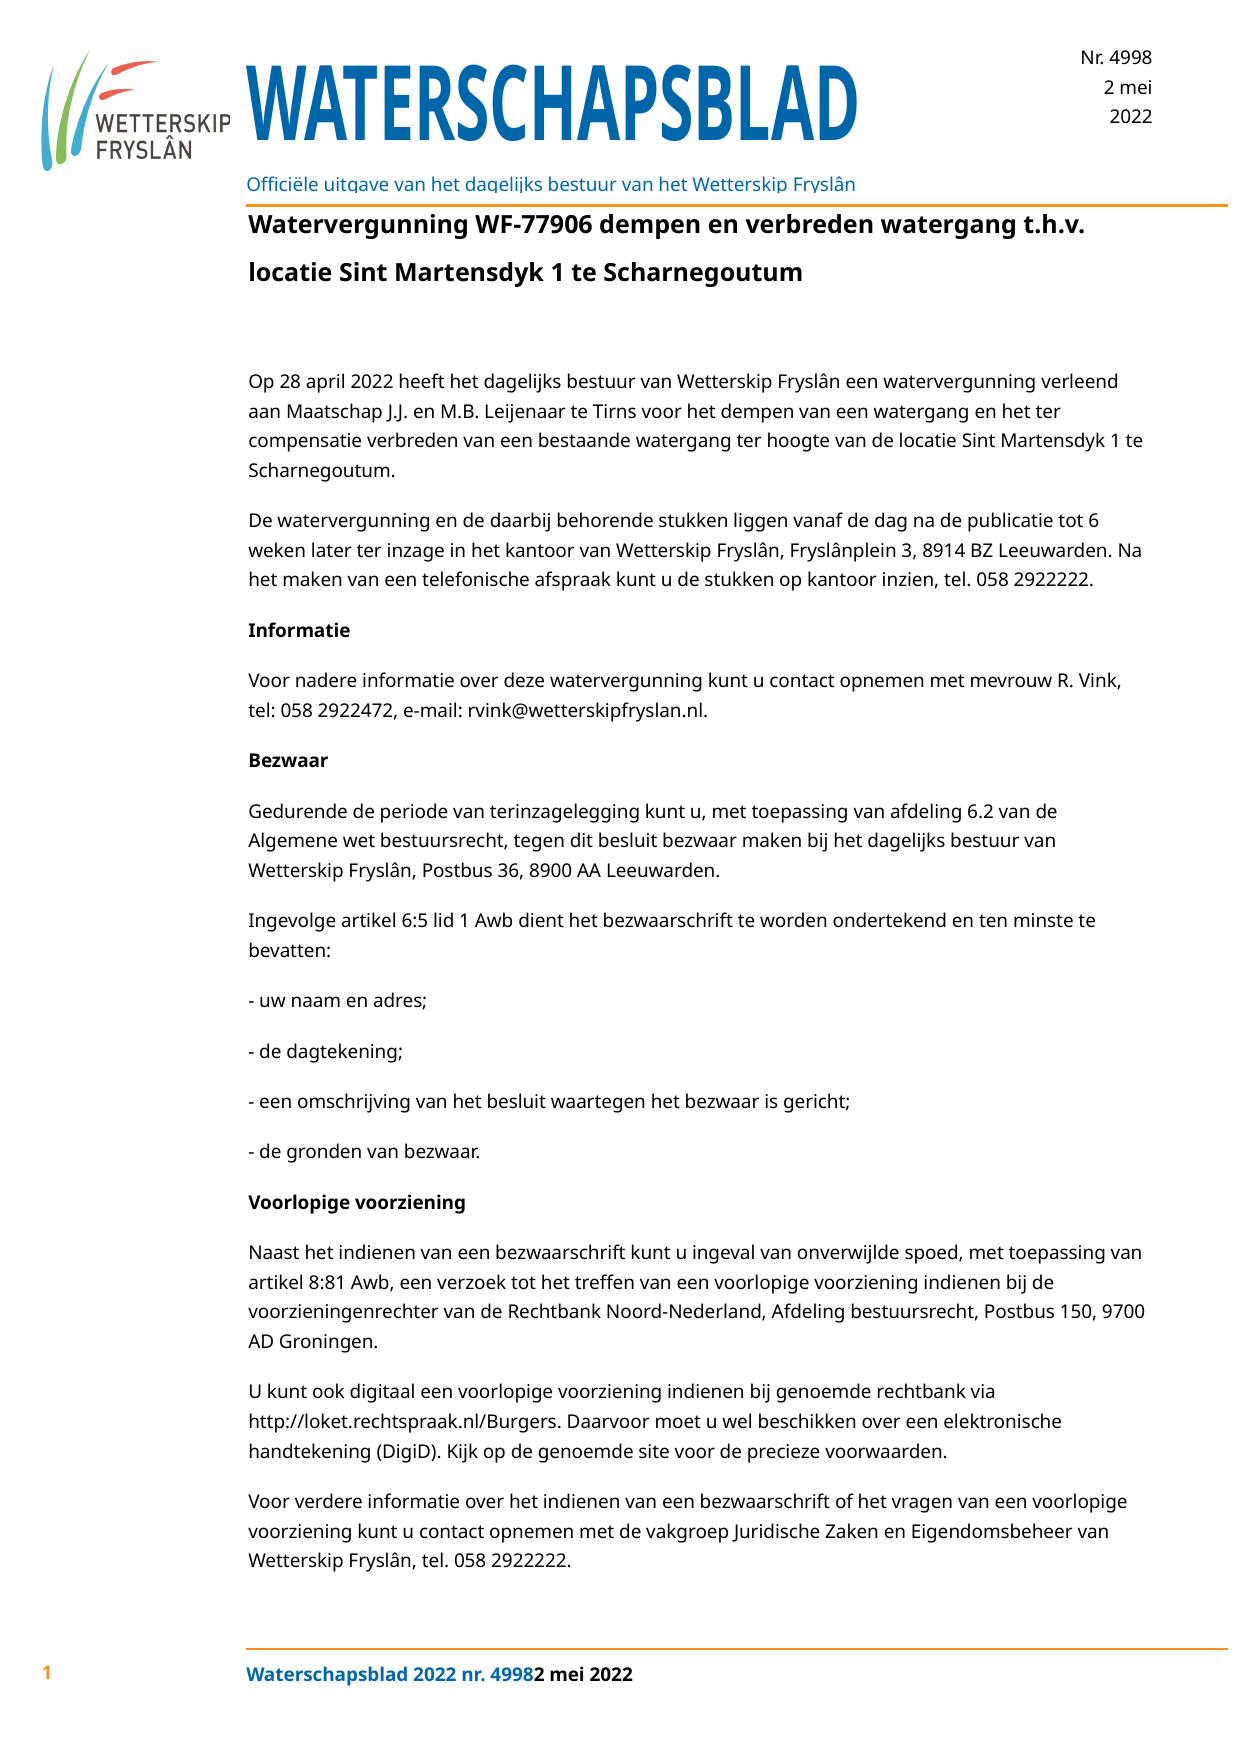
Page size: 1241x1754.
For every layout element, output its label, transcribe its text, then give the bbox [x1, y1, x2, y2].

text Naast het indienen van een bezwaarschrift kunt u ingeval van onverwijlde spoed, met toepassing van artikel 8:81 Awb, een verzoek tot het treffen van een voorlopige voorziening indienen bij de voorzieningenrechter van de Rechtbank Noord-Nederland, Afdeling bestuursrecht, Postbus 150, 9700 AD Groningen. [248, 1239, 1152, 1354]
text Ingevolge artikel 6:5 lid 1 Awb dient het bezwaarschrift te worden ondertekend en ten minste te bevatten: [248, 907, 1152, 963]
text Bezwaar [248, 747, 1152, 773]
text De watervergunning en de daarbij behorende stukken liggen vanaf de dag na de publicatie tot 6 weken later ter inzage in het kantoor van Wetterskip Fryslân, Fryslânplein 3, 8914 BZ Leeuwarden. Na het maken van een telefonische afspraak kunt u de stukken op kantoor inzien, tel. 058 2922222. [248, 507, 1152, 592]
text Voor verdere informatie over het indienen van een bezwaarschrift of het vragen van een voorlopige voorziening kunt u contact opnemen met de vakgroep Juridische Zaken en Eigendomsbeheer van Wetterskip Fryslân, tel. 058 2922222. [248, 1488, 1152, 1573]
text Voorlopige voorziening [248, 1189, 1152, 1215]
text Op 28 april 2022 heeft het dagelijks bestuur van Wetterskip Fryslân een watervergunning verleend aan Maatschap J.J. en M.B. Leijenaar te Tirns voor het dempen van een watergang en het ter compensatie verbreden van een bestaande watergang ter hoogte van de locatie Sint Martensdyk 1 te Scharnegoutum. [248, 368, 1152, 483]
text Gedurende de periode van terinzagelegging kunt u, met toepassing van afdeling 6.2 van de Algemene wet bestuursrecht, tegen dit besluit bezwaar maken bij het dagelijks bestuur van Wetterskip Fryslân, Postbus 36, 8900 AA Leeuwarden. [248, 798, 1152, 883]
text Informatie [248, 617, 1152, 643]
text - de gronden van bezwaar. [248, 1139, 1152, 1164]
text Watervergunning WF-77906 dempen en verbreden watergang t.h.v. locatie Sint Martensdyk 1 te Scharnegoutum [248, 207, 1152, 288]
text - een omschrijving van het besluit waartegen het bezwaar is gericht; [248, 1088, 1152, 1114]
text - uw naam en adres; [248, 987, 1152, 1013]
text Voor nadere informatie over deze watervergunning kunt u contact opnemen met mevrouw R. Vink, tel: 058 2922472, e-mail: rvink@wetterskipfryslan.nl. [248, 667, 1152, 723]
text - de dagtekening; [248, 1038, 1152, 1064]
picture [41, 47, 231, 172]
text U kunt ook digitaal een voorlopige voorziening indienen bij genoemde rechtbank via http://loket.rechtspraak.nl/Burgers. Daarvoor moet u wel beschikken over een elektronische handtekening (DigiD). Kijk op de genoemde site voor de precieze voorwaarden. [248, 1379, 1152, 1464]
